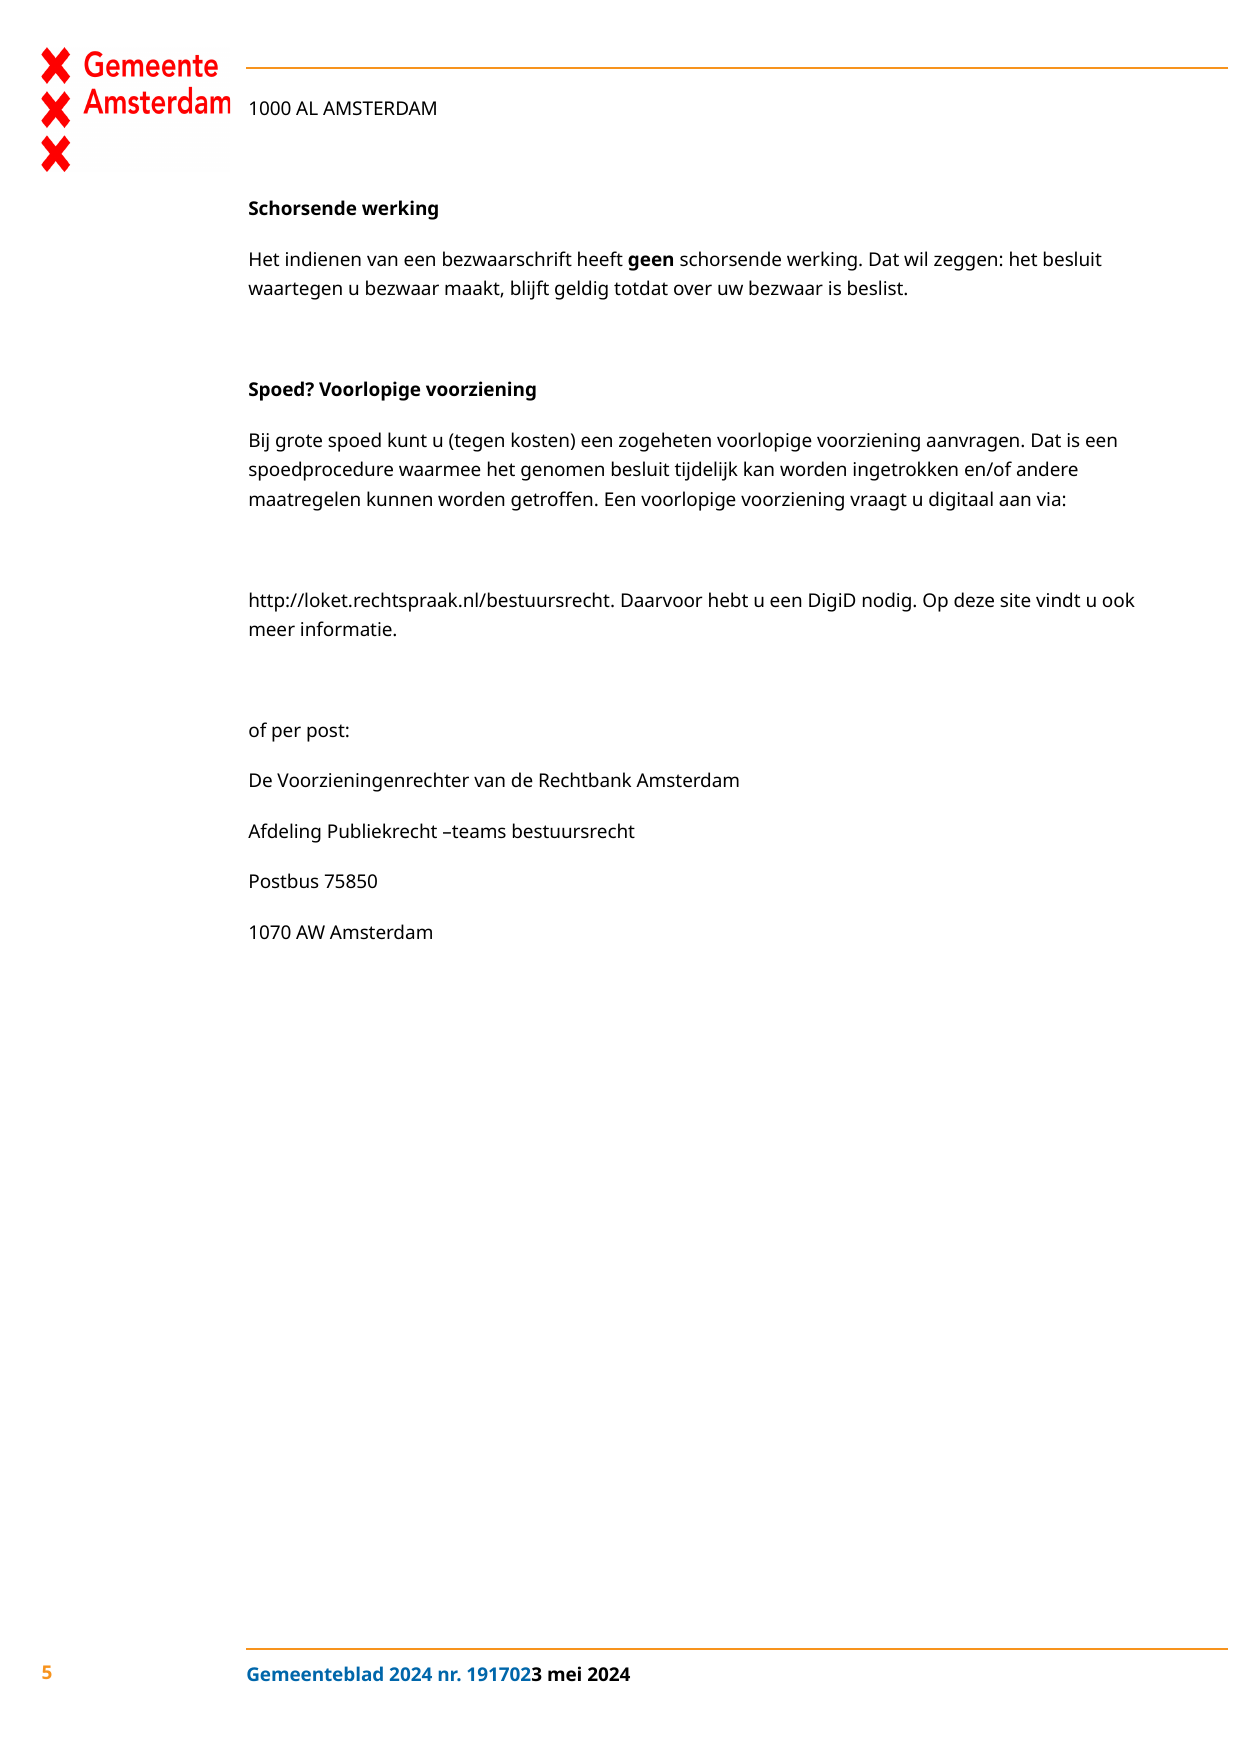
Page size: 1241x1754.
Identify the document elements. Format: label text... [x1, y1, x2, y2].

text http://loket.rechtspraak.nl/bestuursrecht. Daarvoor hebt u een DigiD nodig. Op deze site vindt u ook meer informatie. [248, 587, 1152, 642]
text Het indienen van een bezwaarschrift heeft geen schorsende werking. Dat wil zeggen: het besluit waartegen u bezwaar maakt, blijft geldig totdat over uw bezwaar is beslist. [248, 246, 1152, 301]
text Bij grote spoed kunt u (tegen kosten) een zogeheten voorlopige voorziening aanvragen. Dat is een spoedprocedure waarmee het genomen besluit tijdelijk kan worden ingetrokken en/of andere maatregelen kunnen worden getroffen. Een voorlopige voorziening vraagt u digitaal aan via: [248, 427, 1152, 512]
text 1000 AL AMSTERDAM [248, 95, 1152, 121]
text 1070 AW Amsterdam [248, 919, 1152, 945]
text De Voorzieningenrechter van de Rechtbank Amsterdam [248, 768, 1152, 793]
text Schorsende werking [248, 196, 1152, 221]
text Postbus 75850 [248, 868, 1152, 894]
text Afdeling Publiekrecht –teams bestuursrecht [248, 818, 1152, 844]
picture [41, 47, 231, 172]
text Spoed? Voorlopige voorziening [248, 376, 1152, 402]
text of per post: [248, 717, 1152, 743]
